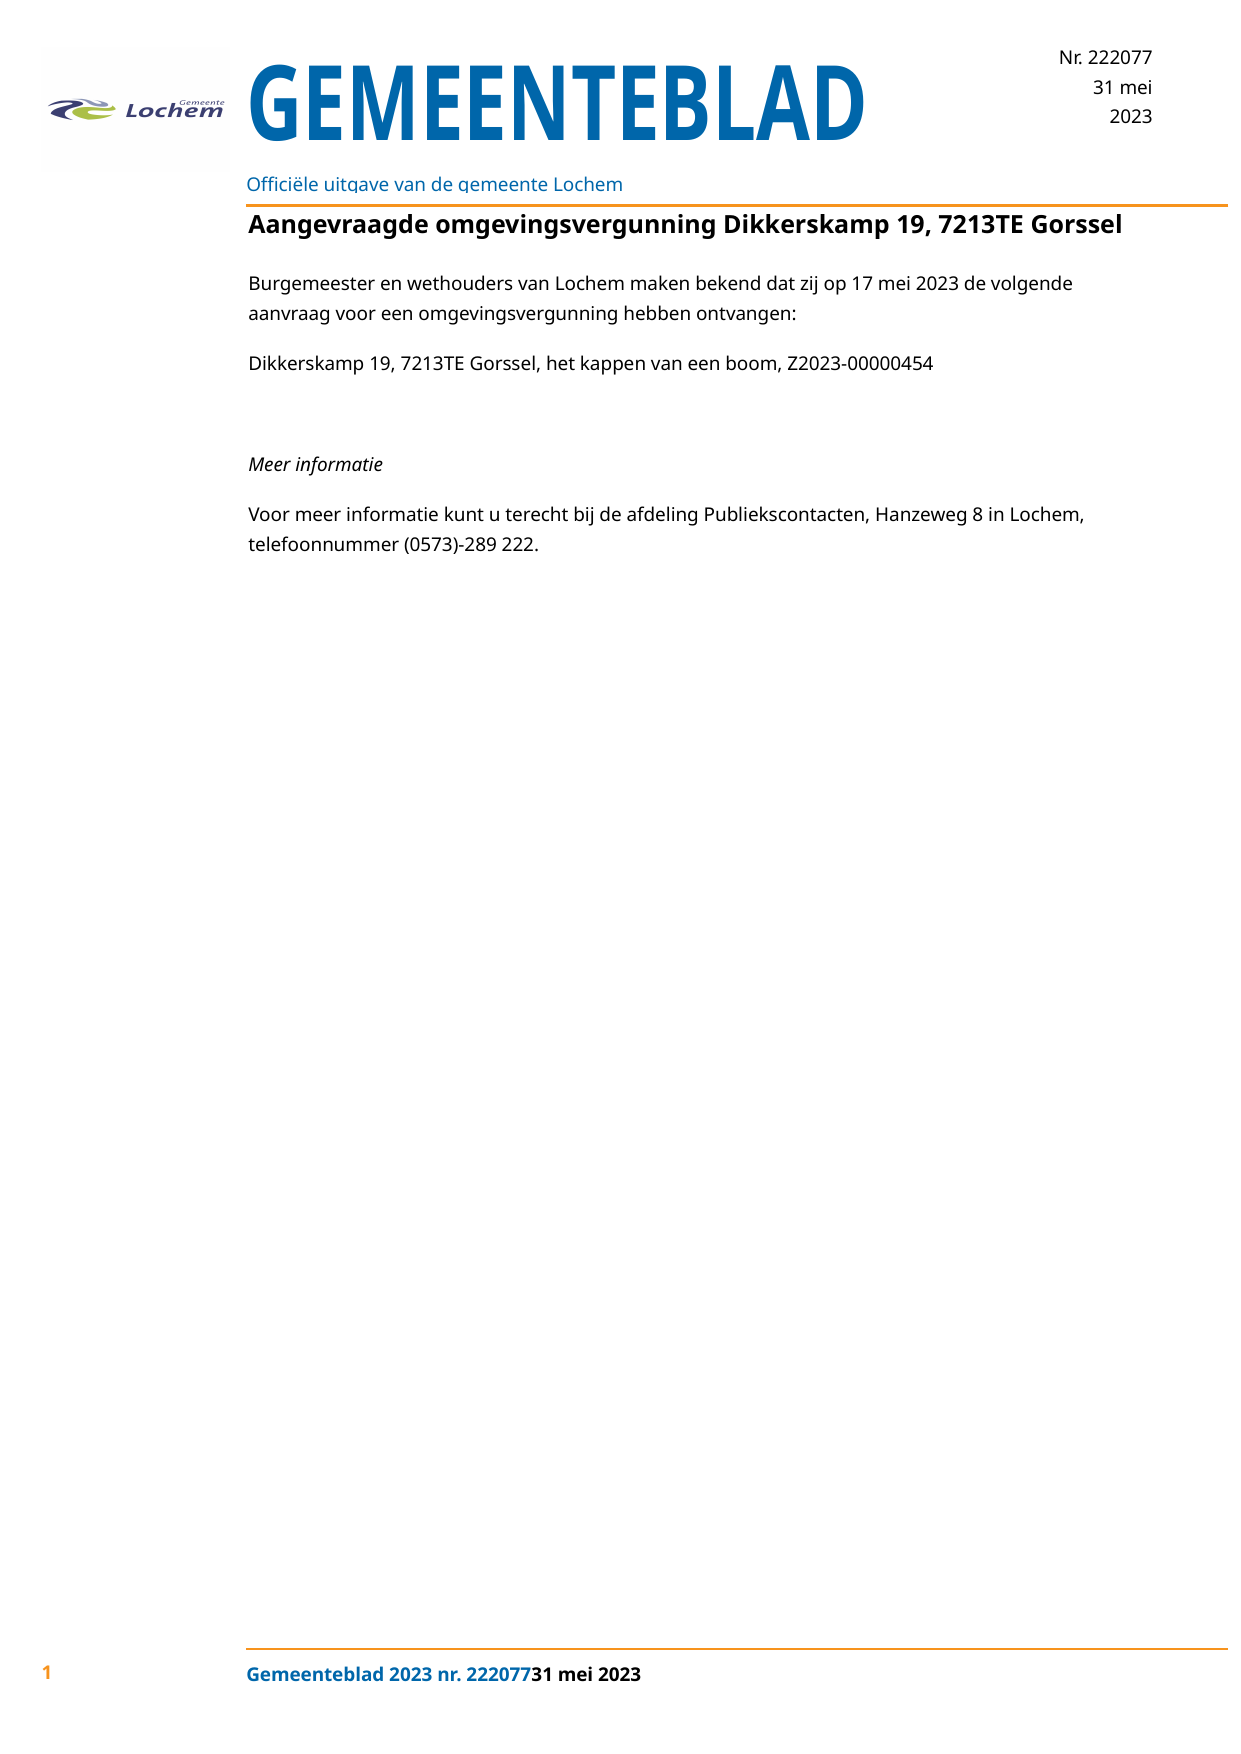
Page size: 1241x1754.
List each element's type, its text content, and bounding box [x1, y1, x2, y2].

text Meer informatie [248, 451, 1152, 477]
text Dikkerskamp 19, 7213TE Gorssel, het kappen van een boom, Z2023-00000454 [248, 350, 1152, 376]
text Voor meer informatie kunt u terecht bij de afdeling Publiekscontacten, Hanzeweg 8 in Lochem, telefoonnummer (0573)-289 222. [248, 502, 1152, 557]
text Aangevraagde omgevingsvergunning Dikkerskamp 19, 7213TE Gorssel [248, 207, 1152, 241]
text Burgemeester en wethouders van Lochem maken bekend dat zij op 17 mei 2023 de volgende aanvraag voor een omgevingsvergunning hebben ontvangen: [248, 270, 1152, 326]
picture [41, 47, 231, 172]
